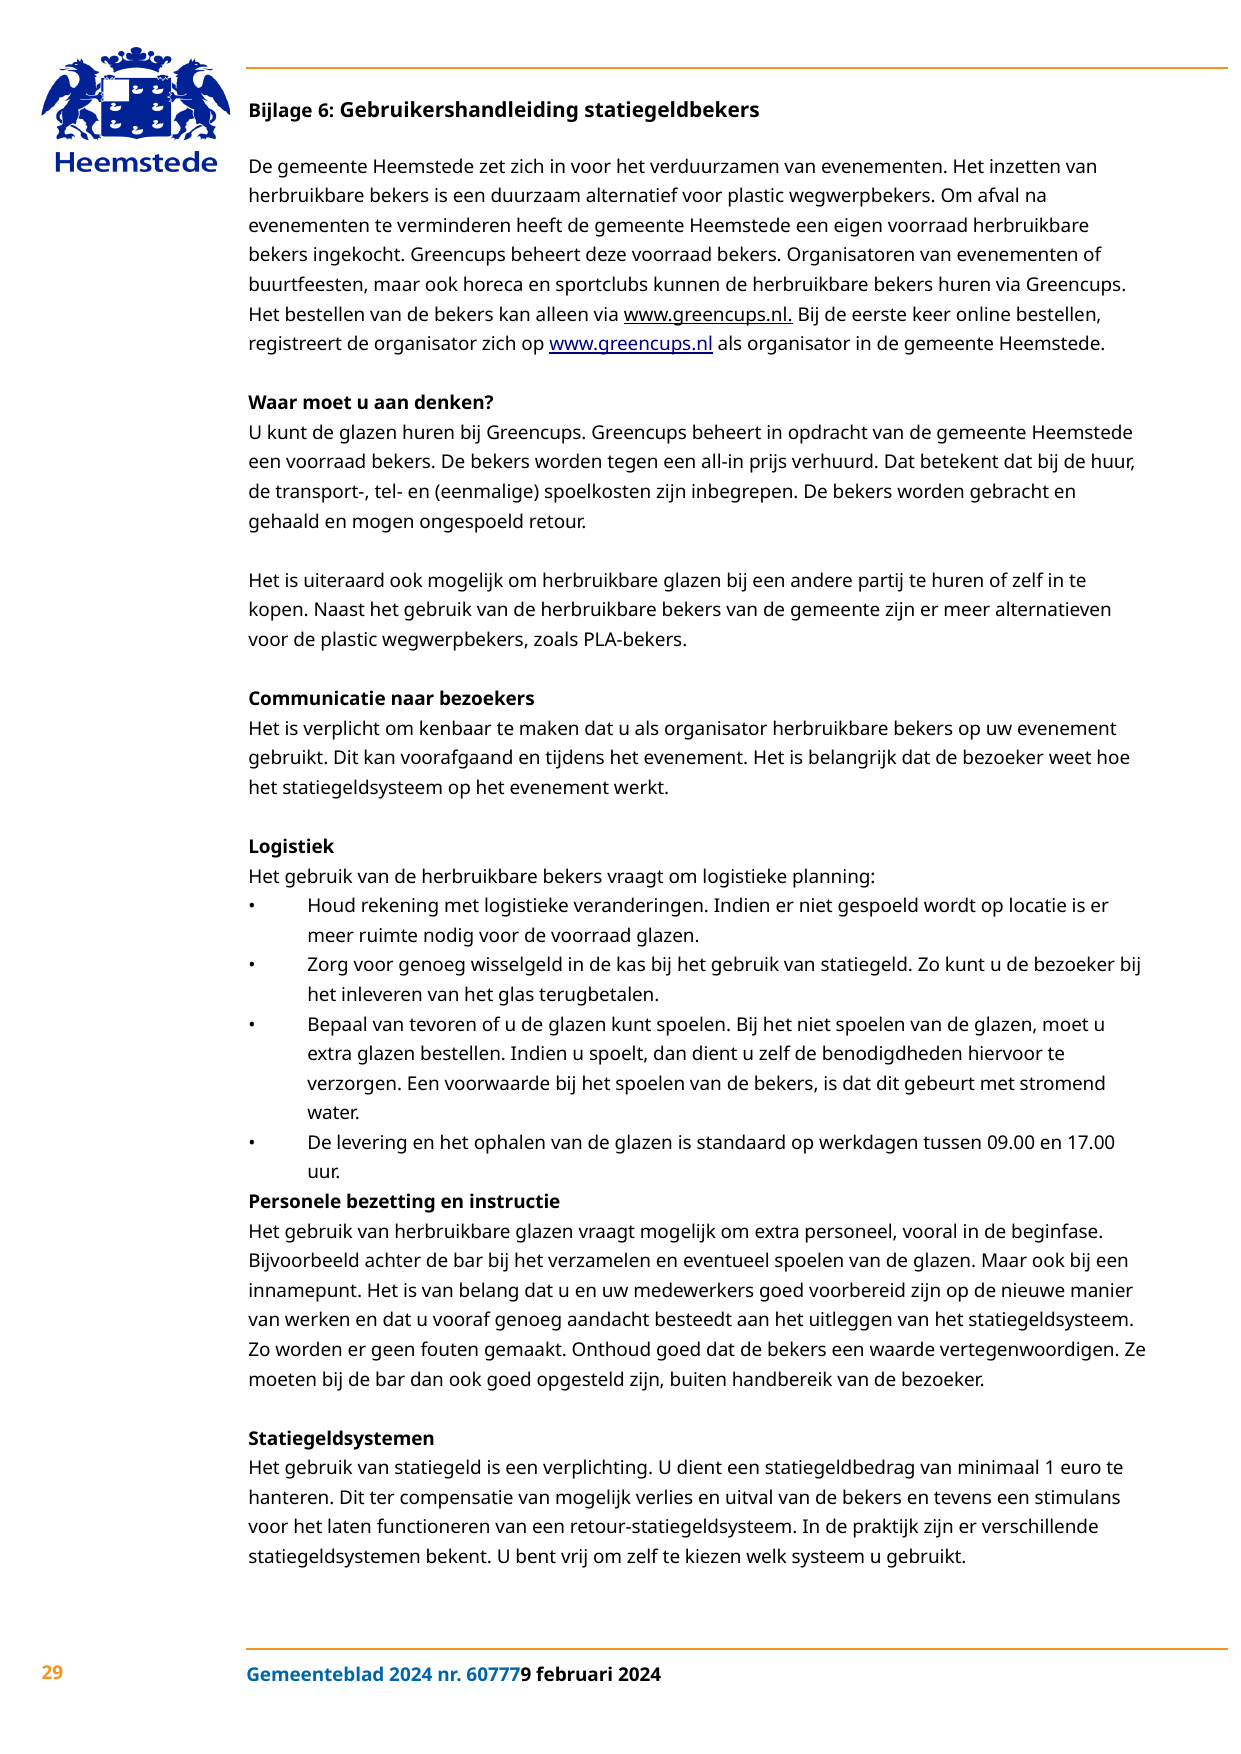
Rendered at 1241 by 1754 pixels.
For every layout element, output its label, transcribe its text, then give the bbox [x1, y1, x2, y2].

list Houd rekening met logistieke veranderingen. Indien er niet gespoeld wordt op locatie is er meer ruimte nodig voor de voorraad glazen. [248, 892, 1152, 948]
text Bijlage 6: Gebruikershandleiding statiegeldbekers [248, 95, 1152, 123]
text Waar moet u aan denken? [248, 389, 1152, 415]
list Zorg voor genoeg wisselgeld in de kas bij het gebruik van statiegeld. Zo kunt u de bezoeker bij het inleveren van het glas terugbetalen. [248, 952, 1152, 1007]
text Statiegeldsystemen [248, 1425, 1152, 1451]
text De gemeente Heemstede zet zich in voor het verduurzamen van evenementen. Het inzetten van herbruikbare bekers is een duurzaam alternatief voor plastic wegwerpbekers. Om afval na evenementen te verminderen heeft de gemeente Heemstede een eigen voorraad herbruikbare bekers ingekocht. Greencups beheert deze voorraad bekers. Organisatoren van evenementen of buurtfeesten, maar ook horeca en sportclubs kunnen de herbruikbare bekers huren via Greencups. Het bestellen van de bekers kan alleen via www.greencups.nl. Bij de eerste keer online bestellen, registreert de organisator zich op www.greencups.nl als organisator in de gemeente Heemstede. [248, 153, 1152, 356]
text Personele bezetting en instructie [248, 1188, 1152, 1214]
list De levering en het ophalen van de glazen is standaard op werkdagen tussen 09.00 en 17.00 uur. [248, 1129, 1152, 1184]
text U kunt de glazen huren bij Greencups. Greencups beheert in opdracht van de gemeente Heemstede een voorraad bekers. De bekers worden tegen een all-in prijs verhuurd. Dat betekent dat bij de huur, de transport-, tel- en (eenmalige) spoelkosten zijn inbegrepen. De bekers worden gebracht en gehaald en mogen ongespoeld retour. [248, 419, 1152, 534]
text Het gebruik van statiegeld is een verplichting. U dient een statiegeldbedrag van minimaal 1 euro te hanteren. Dit ter compensatie van mogelijk verlies en uitval van de bekers en tevens een stimulans voor het laten functioneren van een retour-statiegeldsysteem. In de praktijk zijn er verschillende statiegeldsystemen bekent. U bent vrij om zelf te kiezen welk systeem u gebruikt. [248, 1454, 1152, 1569]
text Het is verplicht om kenbaar te maken dat u als organisator herbruikbare bekers op uw evenement gebruikt. Dit kan voorafgaand en tijdens het evenement. Het is belangrijk dat de bezoeker weet hoe het statiegeldsysteem op het evenement werkt. [248, 715, 1152, 800]
picture [41, 47, 231, 172]
text Logistiek [248, 833, 1152, 859]
text Het gebruik van herbruikbare glazen vraagt mogelijk om extra personeel, vooral in de beginfase. Bijvoorbeeld achter de bar bij het verzamelen en eventueel spoelen van de glazen. Maar ook bij een innamepunt. Het is van belang dat u en uw medewerkers goed voorbereid zijn op de nieuwe manier van werken en dat u vooraf genoeg aandacht besteedt aan het uitleggen van het statiegeldsysteem. Zo worden er geen fouten gemaakt. Onthoud goed dat de bekers een waarde vertegenwoordigen. Ze moeten bij de bar dan ook goed opgesteld zijn, buiten handbereik van de bezoeker. [248, 1218, 1152, 1392]
text Het gebruik van de herbruikbare bekers vraagt om logistieke planning: [248, 863, 1152, 889]
text Communicatie naar bezoekers [248, 685, 1152, 711]
text Het is uiteraard ook mogelijk om herbruikbare glazen bij een andere partij te huren of zelf in te kopen. Naast het gebruik van de herbruikbare bekers van de gemeente zijn er meer alternatieven voor de plastic wegwerpbekers, zoals PLA-bekers. [248, 567, 1152, 652]
list Bepaal van tevoren of u de glazen kunt spoelen. Bij het niet spoelen van de glazen, moet u extra glazen bestellen. Indien u spoelt, dan dient u zelf de benodigdheden hiervoor te verzorgen. Een voorwaarde bij het spoelen van de bekers, is dat dit gebeurt met stromend water. [248, 1011, 1152, 1125]
